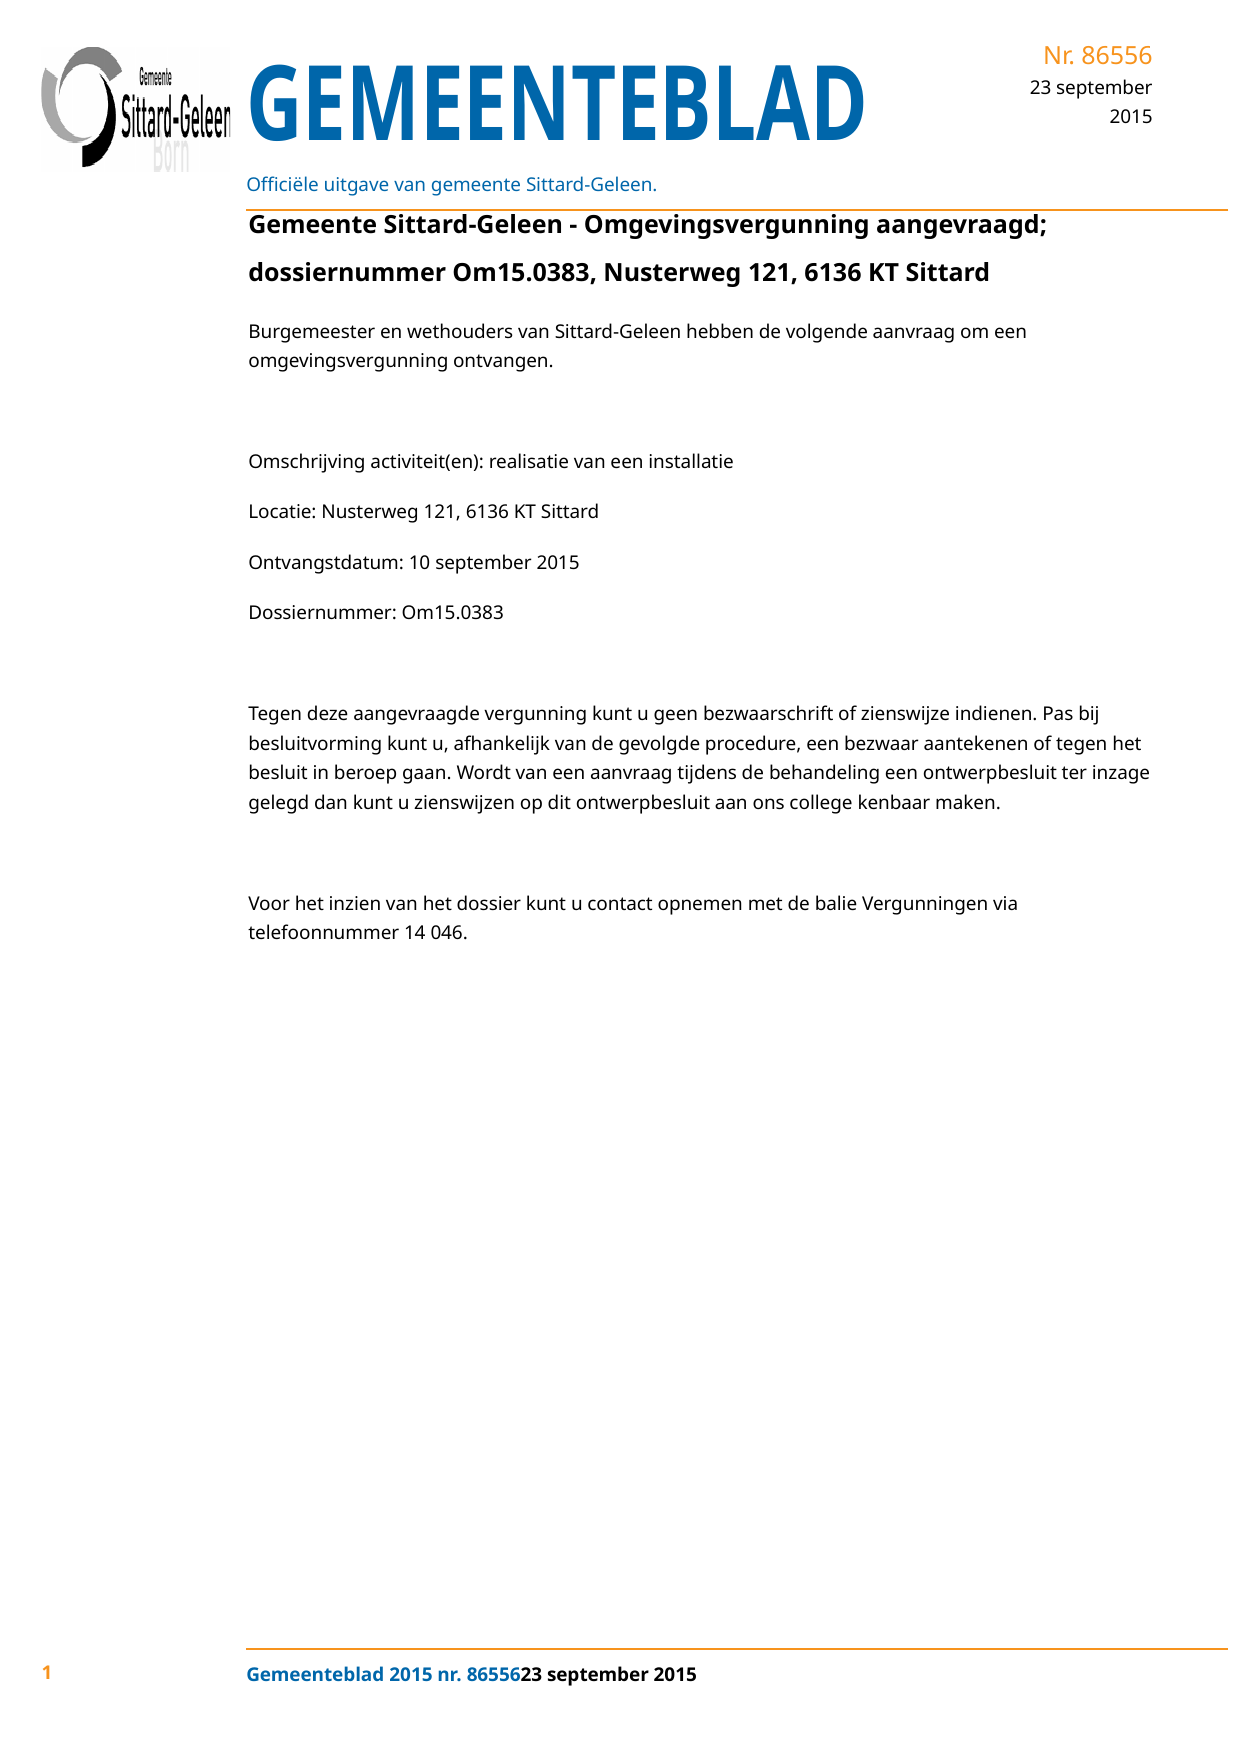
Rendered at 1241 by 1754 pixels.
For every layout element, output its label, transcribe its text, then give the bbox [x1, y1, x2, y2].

text Ontvangstdatum: 10 september 2015 [248, 549, 1152, 575]
picture [41, 47, 231, 172]
text Burgemeester en wethouders van Sittard-Geleen hebben de volgende aanvraag om een omgevingsvergunning ontvangen. [248, 318, 1152, 373]
text Dossiernummer: Om15.0383 [248, 599, 1152, 625]
text Tegen deze aangevraagde vergunning kunt u geen bezwaarschrift of zienswijze indienen. Pas bij besluitvorming kunt u, afhankelijk van de gevolgde procedure, een bezwaar aantekenen of tegen het besluit in beroep gaan. Wordt van een aanvraag tijdens de behandeling een ontwerpbesluit ter inzage gelegd dan kunt u zienswijzen op dit ontwerpbesluit aan ons college kenbaar maken. [248, 700, 1152, 815]
text Omschrijving activiteit(en): realisatie van een installatie [248, 448, 1152, 474]
text Voor het inzien van het dossier kunt u contact opnemen met de balie Vergunningen via telefoonnummer 14 046. [248, 890, 1152, 945]
text Gemeente Sittard-Geleen - Omgevingsvergunning aangevraagd; dossiernummer Om15.0383, Nusterweg 121, 6136 KT Sittard [248, 211, 1152, 288]
text Locatie: Nusterweg 121, 6136 KT Sittard [248, 499, 1152, 524]
